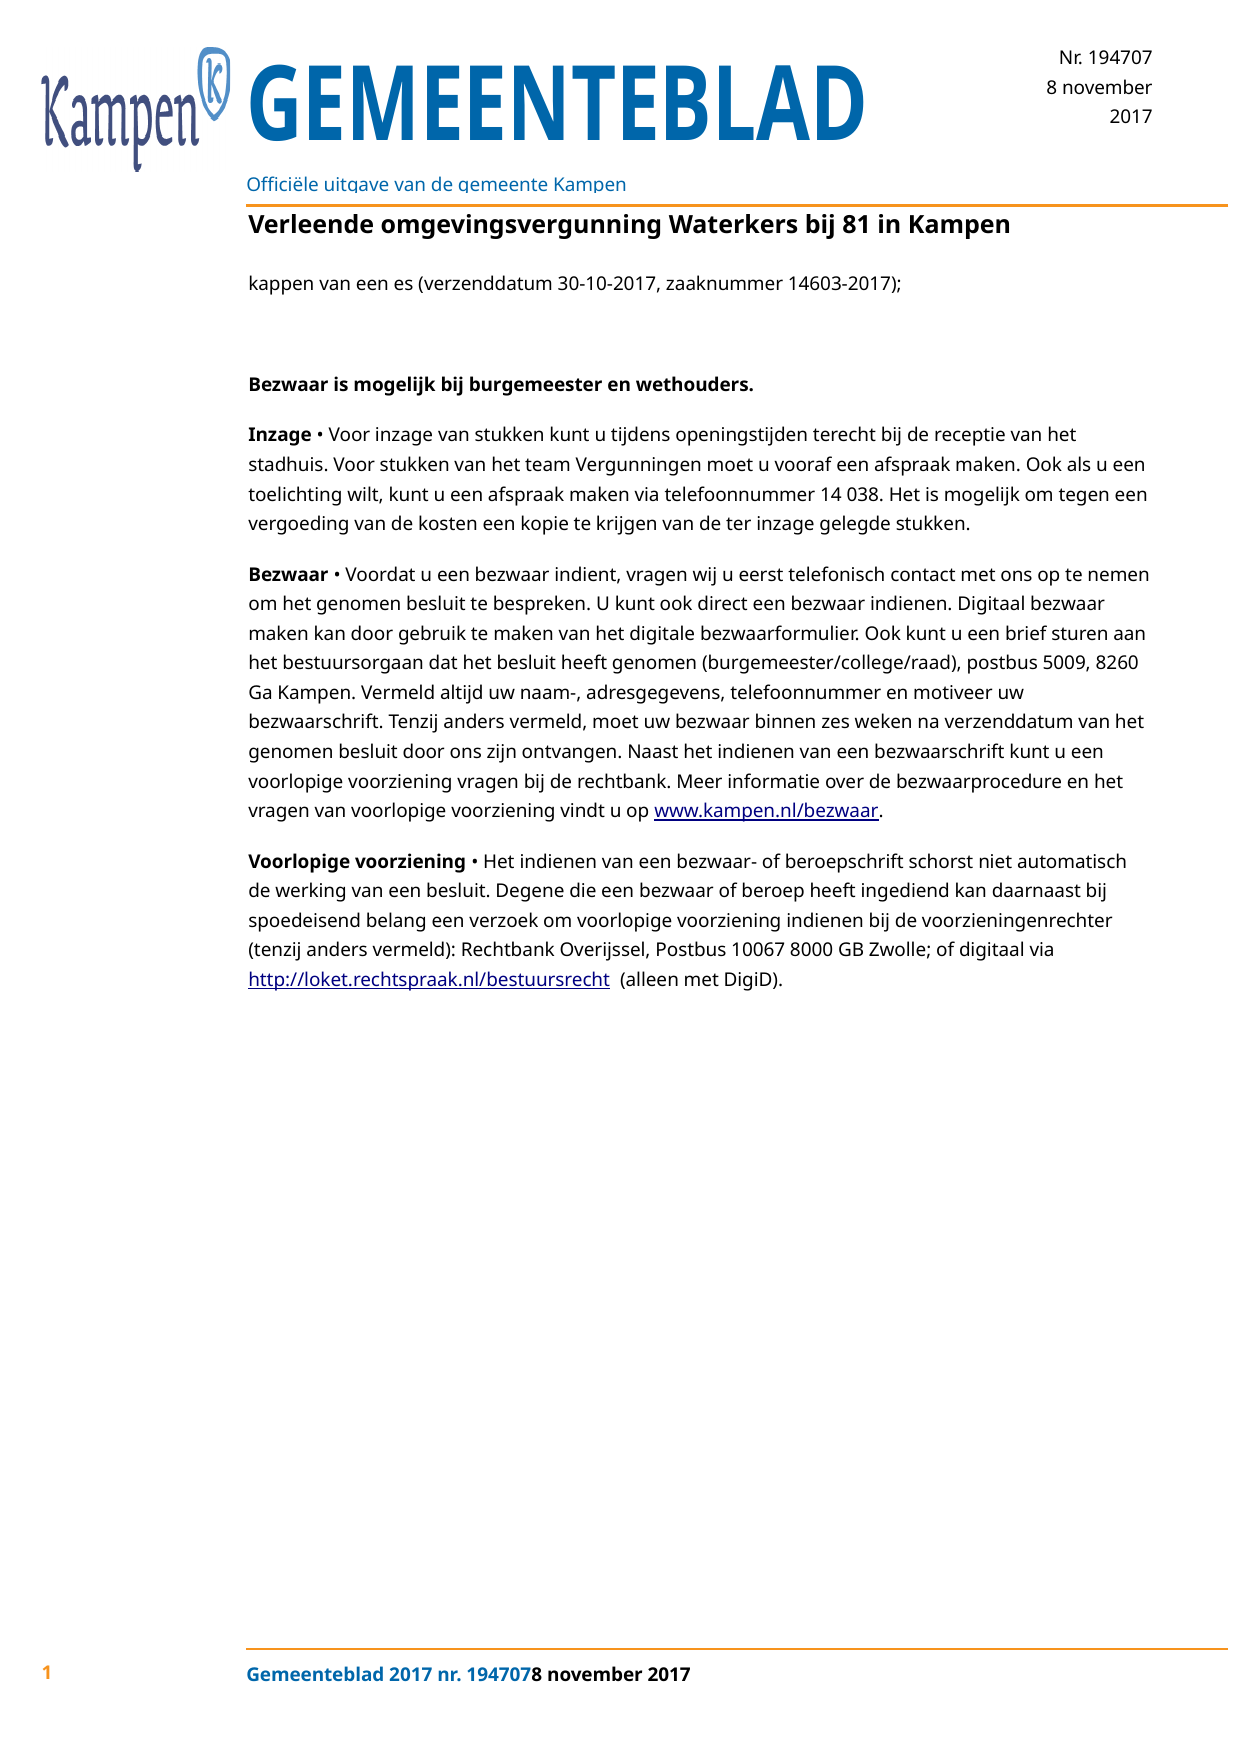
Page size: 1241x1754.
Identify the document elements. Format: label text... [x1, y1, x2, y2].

text Voorlopige voorziening • Het indienen van een bezwaar- of beroepschrift schorst niet automatisch de werking van een besluit. Degene die een bezwaar of beroep heeft ingediend kan daarnaast bij spoedeisend belang een verzoek om voorlopige voorziening indienen bij de voorzieningenrechter (tenzij anders vermeld): Rechtbank Overijssel, Postbus 10067 8000 GB Zwolle; of digitaal via http://loket.rechtspraak.nl/bestuursrecht (alleen met DigiD). [248, 848, 1152, 992]
text Bezwaar • Voordat u een bezwaar indient, vragen wij u eerst telefonisch contact met ons op te nemen om het genomen besluit te bespreken. U kunt ook direct een bezwaar indienen. Digitaal bezwaar maken kan door gebruik te maken van het digitale bezwaarformulier. Ook kunt u een brief sturen aan het bestuursorgaan dat het besluit heeft genomen (burgemeester/college/raad), postbus 5009, 8260 Ga Kampen. Vermeld altijd uw naam-, adresgegevens, telefoonnummer en motiveer uw bezwaarschrift. Tenzij anders vermeld, moet uw bezwaar binnen zes weken na verzenddatum van het genomen besluit door ons zijn ontvangen. Naast het indienen van een bezwaarschrift kunt u een voorlopige voorziening vragen bij de rechtbank. Meer informatie over de bezwaarprocedure en het vragen van voorlopige voorziening vindt u op www.kampen.nl/bezwaar. [248, 561, 1152, 823]
picture [41, 47, 231, 172]
text Inzage • Voor inzage van stukken kunt u tijdens openingstijden terecht bij de receptie van het stadhuis. Voor stukken van het team Vergunningen moet u vooraf een afspraak maken. Ook als u een toelichting wilt, kunt u een afspraak maken via telefoonnummer 14 038. Het is mogelijk om tegen een vergoeding van de kosten een kopie te krijgen van de ter inzage gelegde stukken. [248, 422, 1152, 536]
text kappen van een es (verzenddatum 30-10-2017, zaaknummer 14603-2017); [248, 270, 1152, 296]
text Verleende omgevingsvergunning Waterkers bij 81 in Kampen [248, 207, 1152, 241]
text Bezwaar is mogelijk bij burgemeester en wethouders. [248, 371, 1152, 397]
